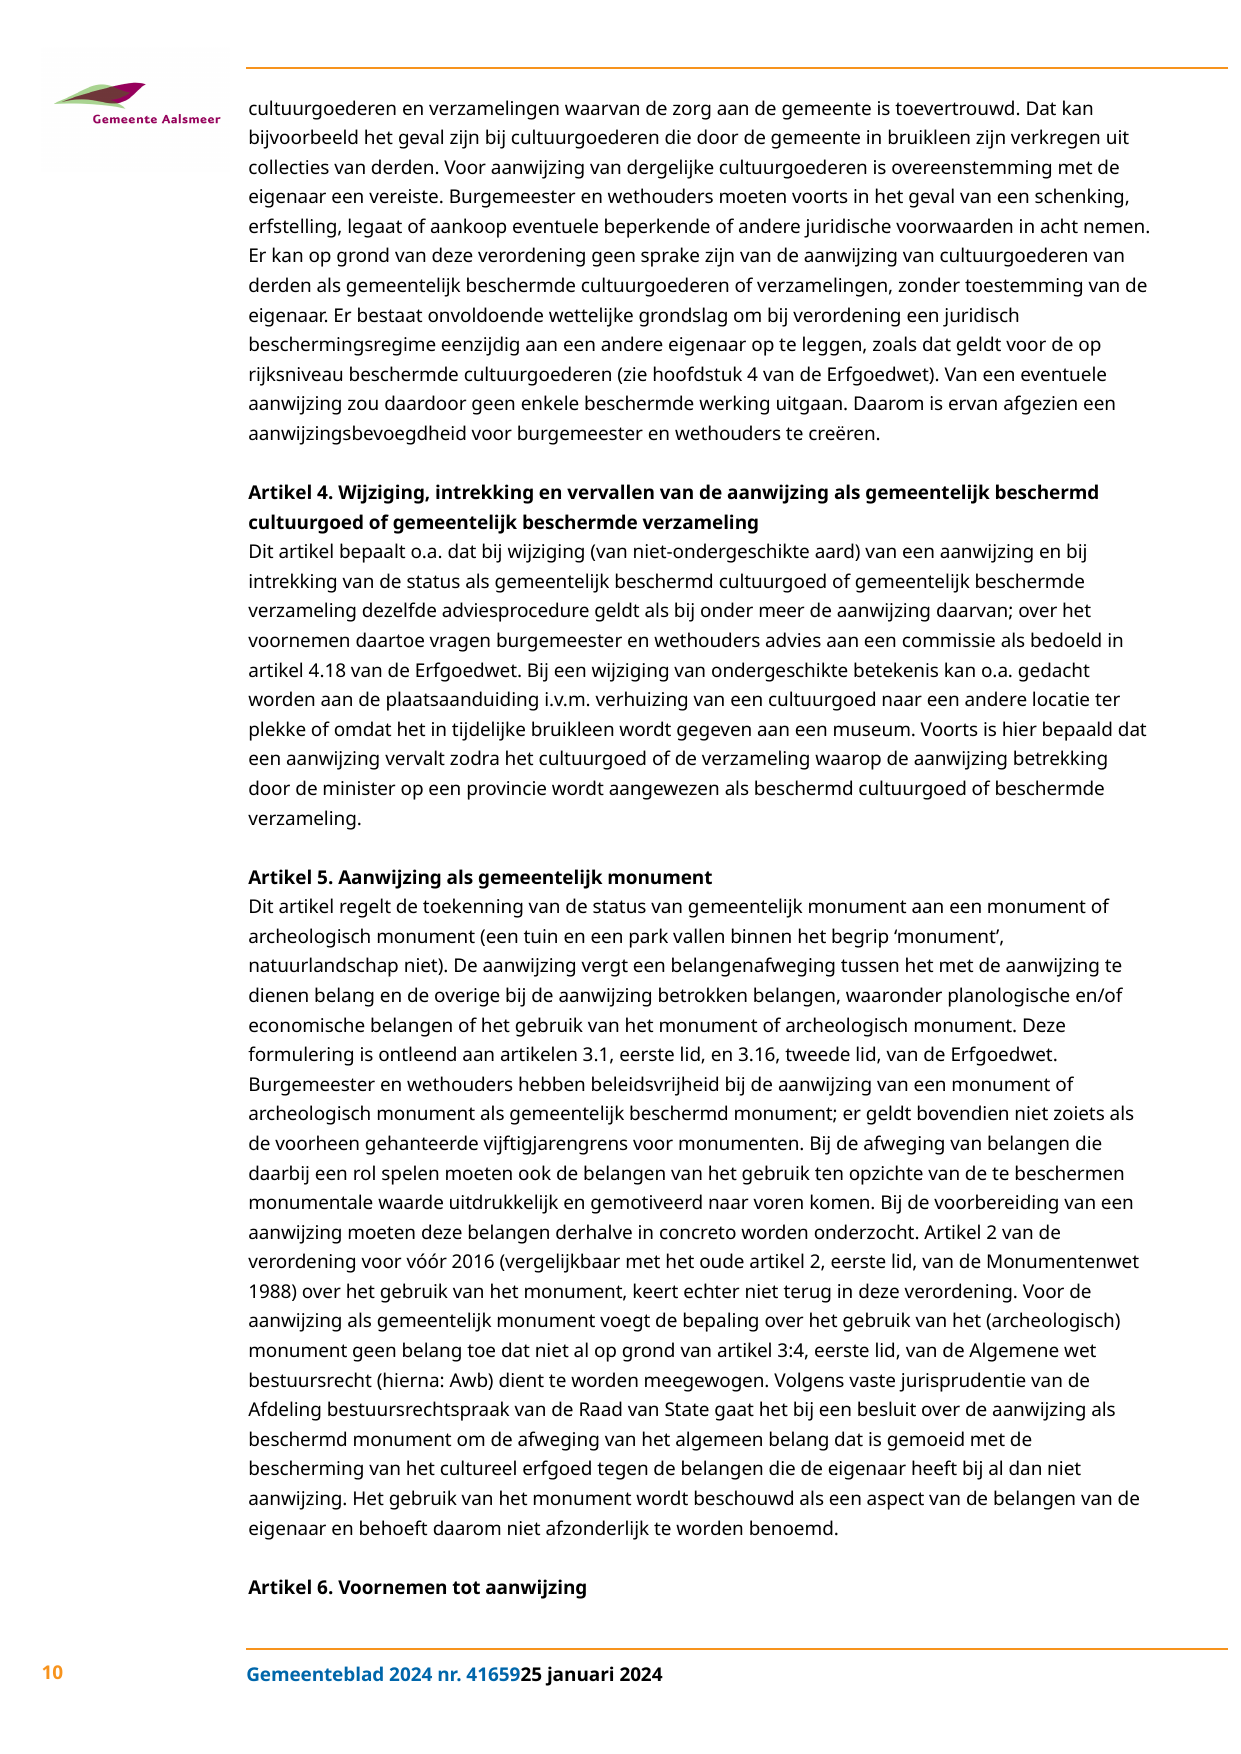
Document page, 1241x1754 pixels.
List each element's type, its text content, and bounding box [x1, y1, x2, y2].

text Artikel 5. Aanwijzing als gemeentelijk monument [248, 864, 1152, 890]
picture [41, 47, 231, 172]
text Dit artikel bepaalt o.a. dat bij wijziging (van niet-ondergeschikte aard) van een aanwijzing en bij intrekking van de status als gemeentelijk beschermd cultuurgoed of gemeentelijk beschermde verzameling dezelfde adviesprocedure geldt als bij onder meer de aanwijzing daarvan; over het voornemen daartoe vragen burgemeester en wethouders advies aan een commissie als bedoeld in artikel 4.18 van de Erfgoedwet. Bij een wijziging van ondergeschikte betekenis kan o.a. gedacht worden aan de plaatsaanduiding i.v.m. verhuizing van een cultuurgoed naar een andere locatie ter plekke of omdat het in tijdelijke bruikleen wordt gegeven aan een museum. Voorts is hier bepaald dat een aanwijzing vervalt zodra het cultuurgoed of de verzameling waarop de aanwijzing betrekking door de minister op een provincie wordt aangewezen als beschermd cultuurgoed of beschermde verzameling. [248, 538, 1152, 831]
text Artikel 4. Wijziging, intrekking en vervallen van de aanwijzing als gemeentelijk beschermd cultuurgoed of gemeentelijk beschermde verzameling [248, 479, 1152, 535]
text Burgemeester en wethouders hebben beleidsvrijheid bij de aanwijzing van een monument of archeologisch monument als gemeentelijk beschermd monument; er geldt bovendien niet zoiets als de voorheen gehanteerde vijftigjarengrens voor monumenten. Bij de afweging van belangen die daarbij een rol spelen moeten ook de belangen van het gebruik ten opzichte van de te beschermen monumentale waarde uitdrukkelijk en gemotiveerd naar voren komen. Bij de voorbereiding van een aanwijzing moeten deze belangen derhalve in concreto worden onderzocht. Artikel 2 van de verordening voor vóór 2016 (vergelijkbaar met het oude artikel 2, eerste lid, van de Monumentenwet 1988) over het gebruik van het monument, keert echter niet terug in deze verordening. Voor de aanwijzing als gemeentelijk monument voegt de bepaling over het gebruik van het (archeologisch) monument geen belang toe dat niet al op grond van artikel 3:4, eerste lid, van de Algemene wet bestuursrecht (hierna: Awb) dient te worden meegewogen. Volgens vaste jurisprudentie van de Afdeling bestuursrechtspraak van de Raad van State gaat het bij een besluit over de aanwijzing als beschermd monument om de afweging van het algemeen belang dat is gemoeid met de bescherming van het cultureel erfgoed tegen de belangen die de eigenaar heeft bij al dan niet aanwijzing. Het gebruik van het monument wordt beschouwd als een aspect van de belangen van de eigenaar en behoeft daarom niet afzonderlijk te worden benoemd. [248, 1071, 1152, 1541]
text cultuurgoederen en verzamelingen waarvan de zorg aan de gemeente is toevertrouwd. Dat kan bijvoorbeeld het geval zijn bij cultuurgoederen die door de gemeente in bruikleen zijn verkregen uit collecties van derden. Voor aanwijzing van dergelijke cultuurgoederen is overeenstemming met de eigenaar een vereiste. Burgemeester en wethouders moeten voorts in het geval van een schenking, erfstelling, legaat of aankoop eventuele beperkende of andere juridische voorwaarden in acht nemen. [248, 95, 1152, 239]
text Er kan op grond van deze verordening geen sprake zijn van de aanwijzing van cultuurgoederen van derden als gemeentelijk beschermde cultuurgoederen of verzamelingen, zonder toestemming van de eigenaar. Er bestaat onvoldoende wettelijke grondslag om bij verordening een juridisch beschermingsregime eenzijdig aan een andere eigenaar op te leggen, zoals dat geldt voor de op rijksniveau beschermde cultuurgoederen (zie hoofdstuk 4 van de Erfgoedwet). Van een eventuele aanwijzing zou daardoor geen enkele beschermde werking uitgaan. Daarom is ervan afgezien een aanwijzingsbevoegdheid voor burgemeester en wethouders te creëren. [248, 243, 1152, 446]
text Dit artikel regelt de toekenning van de status van gemeentelijk monument aan een monument of archeologisch monument (een tuin en een park vallen binnen het begrip ‘monument’, natuurlandschap niet). De aanwijzing vergt een belangenafweging tussen het met de aanwijzing te dienen belang en de overige bij de aanwijzing betrokken belangen, waaronder planologische en/of economische belangen of het gebruik van het monument of archeologisch monument. Deze formulering is ontleend aan artikelen 3.1, eerste lid, en 3.16, tweede lid, van de Erfgoedwet. [248, 893, 1152, 1067]
text Artikel 6. Voornemen tot aanwijzing [248, 1574, 1152, 1600]
